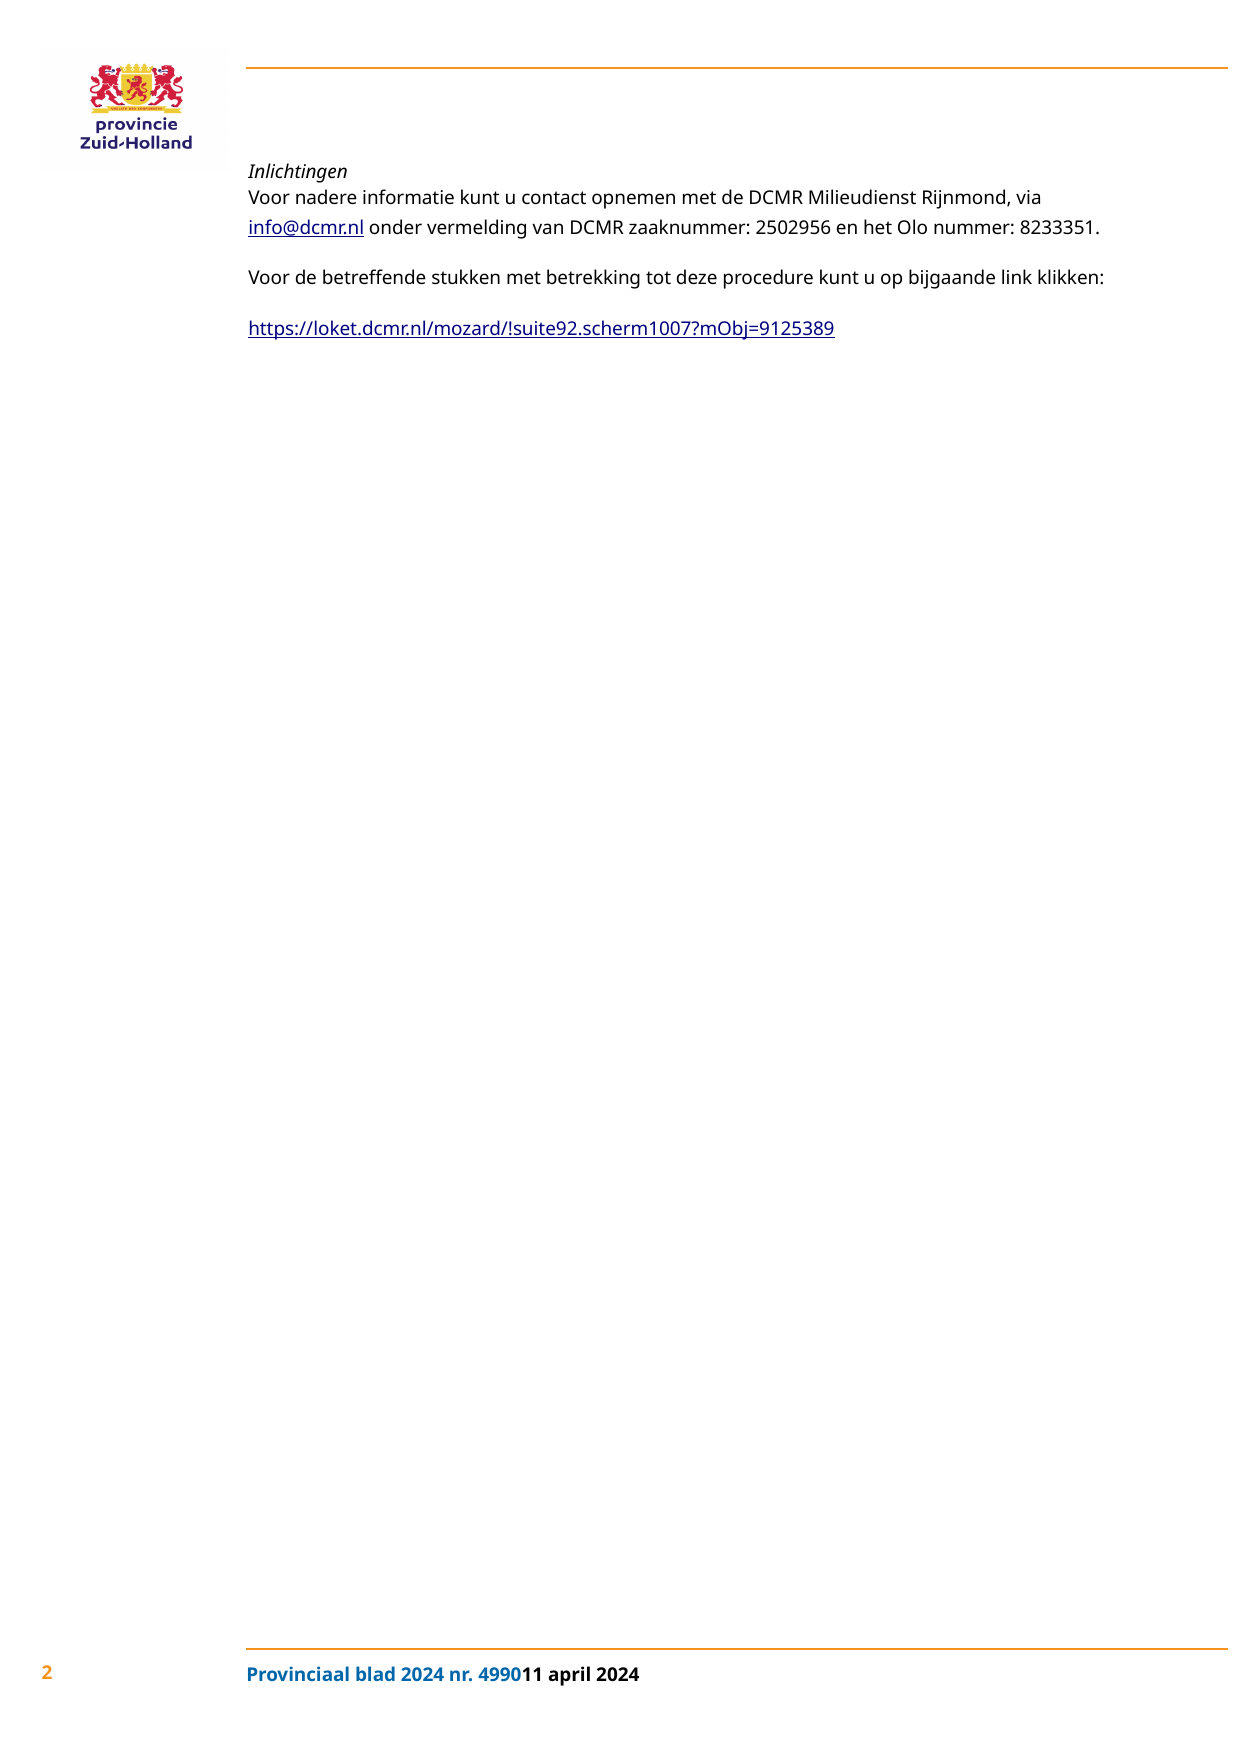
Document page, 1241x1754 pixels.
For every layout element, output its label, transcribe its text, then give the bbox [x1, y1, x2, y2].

text Inlichtingen [248, 159, 1152, 184]
text https://loket.dcmr.nl/mozard/!suite92.scherm1007?mObj=9125389 [248, 315, 1152, 341]
text Voor de betreffende stukken met betrekking tot deze procedure kunt u op bijgaande link klikken: [248, 264, 1152, 290]
picture [41, 47, 231, 172]
text Voor nadere informatie kunt u contact opnemen met de DCMR Milieudienst Rijnmond, via info@dcmr.nl onder vermelding van DCMR zaaknummer: 2502956 en het Olo nummer: 8233351. [248, 184, 1152, 240]
